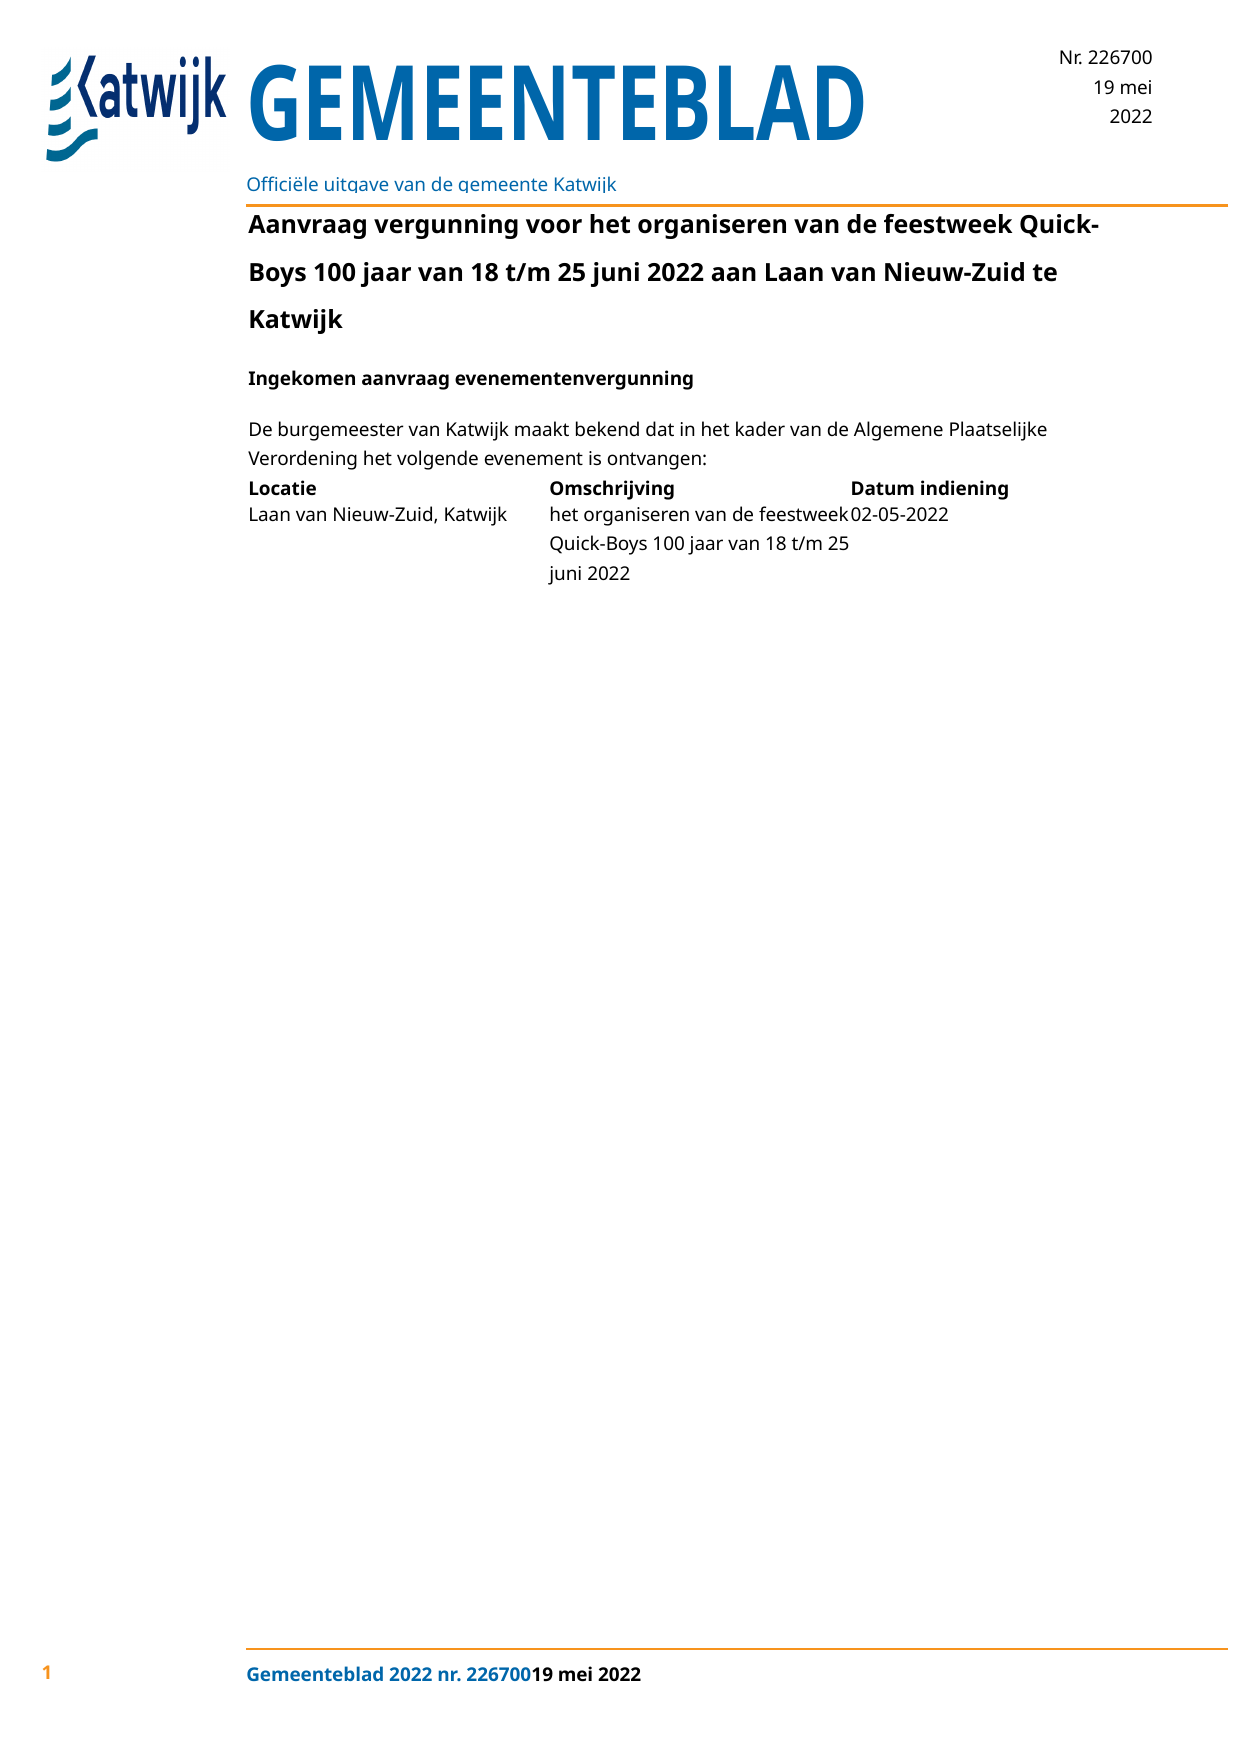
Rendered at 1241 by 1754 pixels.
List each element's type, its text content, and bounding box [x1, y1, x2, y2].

picture [41, 47, 231, 172]
table_header Datum indiening [850, 475, 1152, 501]
table_header Omschrijving [549, 475, 850, 501]
table_cell het organiseren van de feestweek Quick-Boys 100 jaar van 18 t/m 25 juni 2022 [549, 501, 850, 586]
table_header Locatie [248, 475, 549, 501]
text Ingekomen aanvraag evenementenvergunning [248, 366, 1152, 391]
text De burgemeester van Katwijk maakt bekend dat in het kader van de Algemene Plaatselijke Verordening het volgende evenement is ontvangen: [248, 416, 1152, 471]
text Aanvraag vergunning voor het organiseren van de feestweek Quick-Boys 100 jaar van 18 t/m 25 juni 2022 aan Laan van Nieuw-Zuid te Katwijk [248, 207, 1152, 336]
table_cell 02-05-2022 [850, 501, 1152, 586]
table_cell Laan van Nieuw-Zuid, Katwijk [248, 501, 549, 586]
